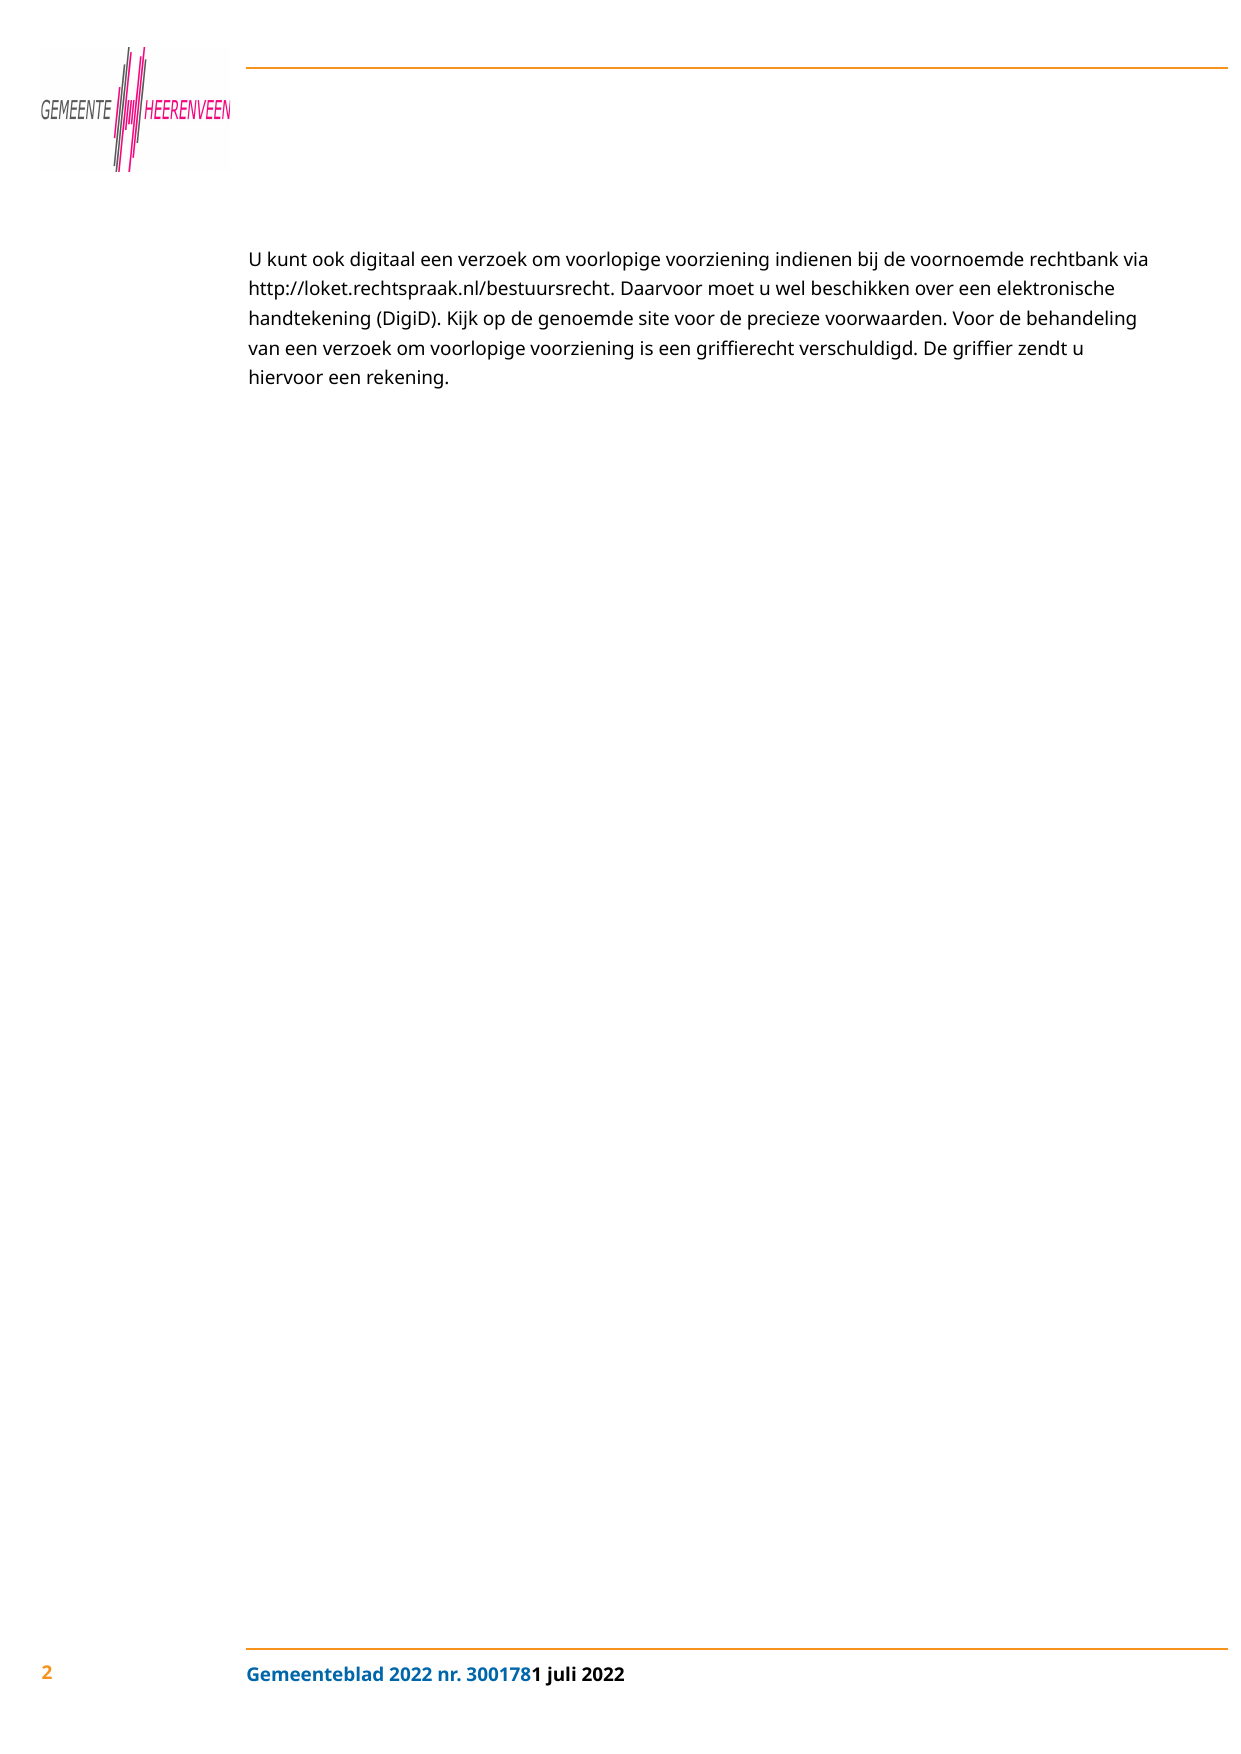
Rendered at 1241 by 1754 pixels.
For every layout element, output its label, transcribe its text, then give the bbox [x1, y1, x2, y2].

text U kunt ook digitaal een verzoek om voorlopige voorziening indienen bij de voornoemde rechtbank via http://loket.rechtspraak.nl/bestuursrecht. Daarvoor moet u wel beschikken over een elektronische handtekening (DigiD). Kijk op de genoemde site voor de precieze voorwaarden. Voor de behandeling van een verzoek om voorlopige voorziening is een griffierecht verschuldigd. De griffier zendt u hiervoor een rekening. [248, 246, 1152, 390]
picture [41, 47, 231, 172]
